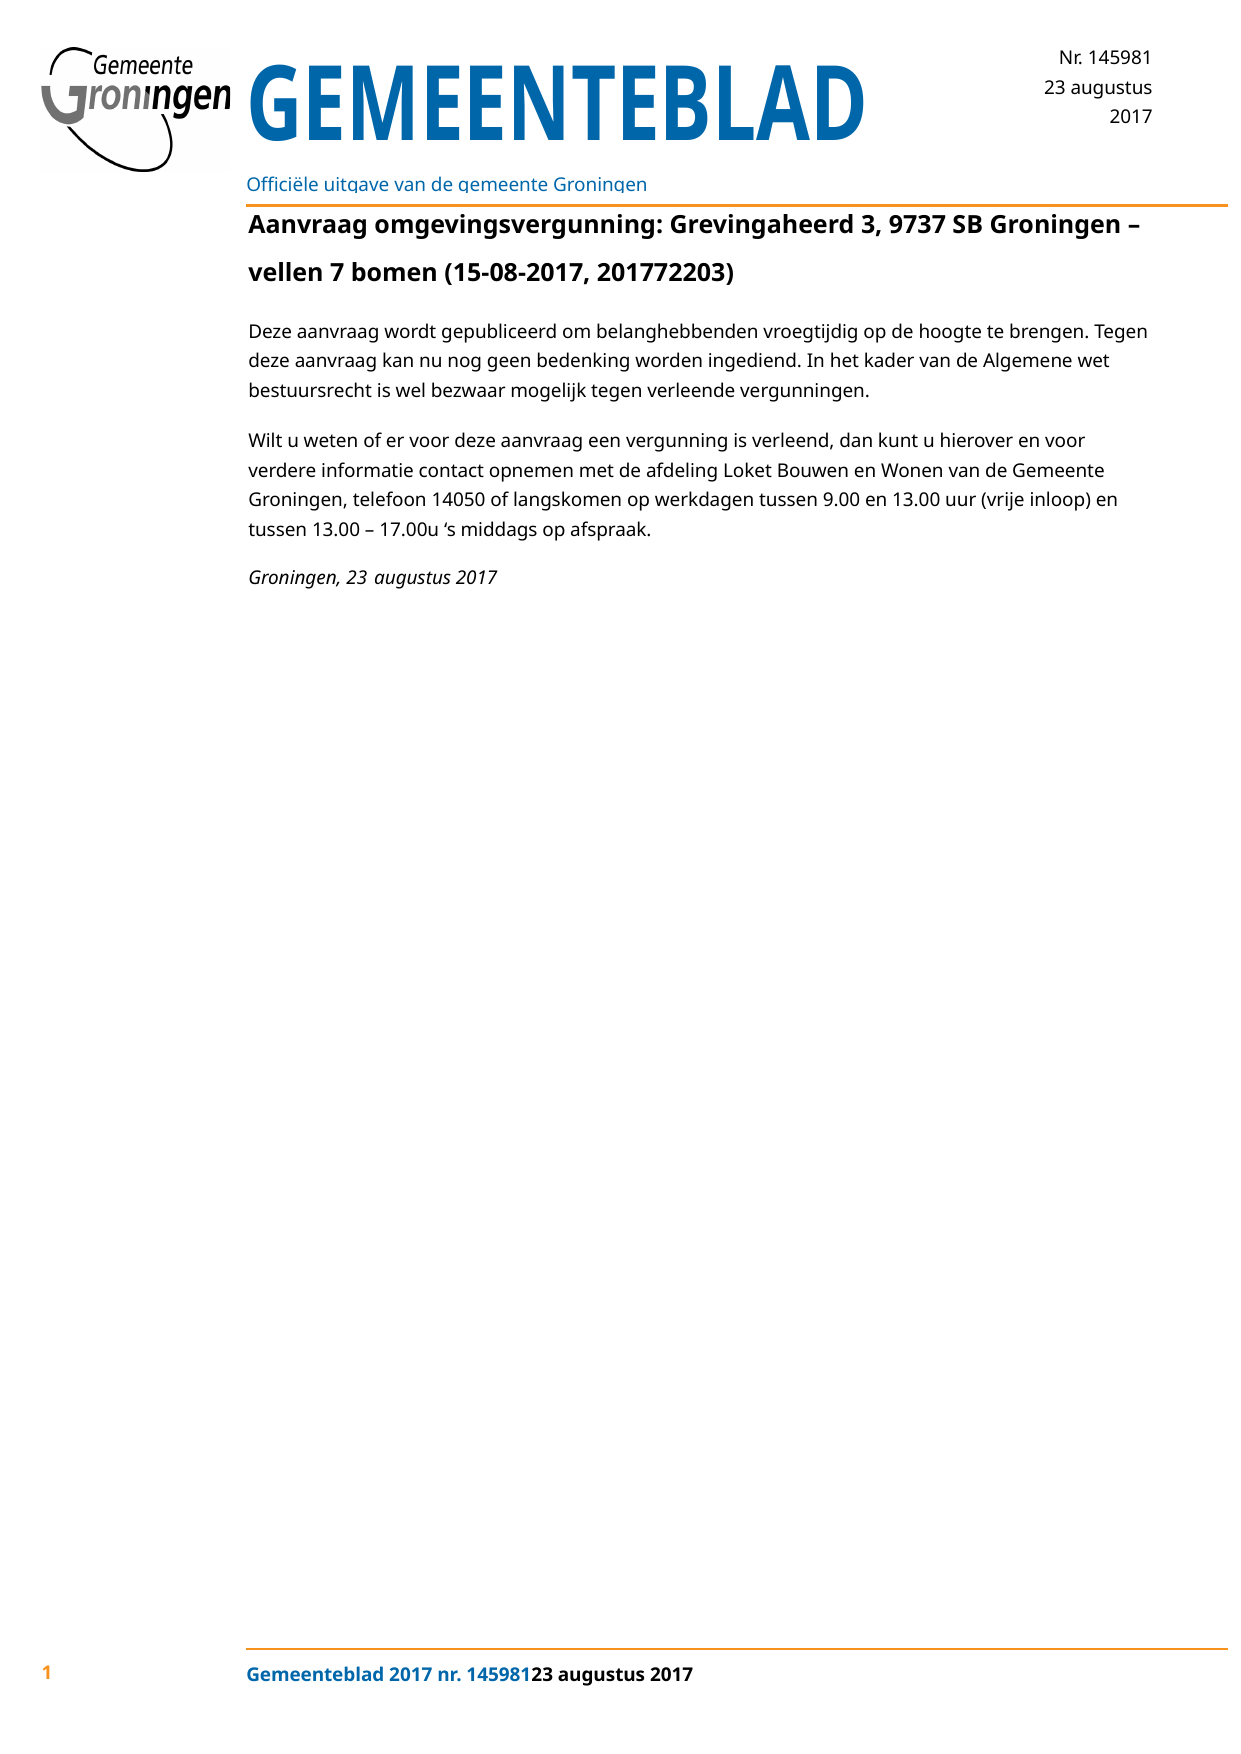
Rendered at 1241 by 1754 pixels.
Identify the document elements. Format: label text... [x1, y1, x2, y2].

picture [41, 47, 231, 172]
text Wilt u weten of er voor deze aanvraag een vergunning is verleend, dan kunt u hierover en voor verdere informatie contact opnemen met de afdeling Loket Bouwen en Wonen van de Gemeente Groningen, telefoon 14050 of langskomen op werkdagen tussen 9.00 en 13.00 uur (vrije inloop) en tussen 13.00 – 17.00u ‘s middags op afspraak. [248, 427, 1152, 542]
text Aanvraag omgevingsvergunning: Grevingaheerd 3, 9737 SB Groningen – vellen 7 bomen (15-08-2017, 201772203) [248, 207, 1152, 288]
text Deze aanvraag wordt gepubliceerd om belanghebbenden vroegtijdig op de hoogte te brengen. Tegen deze aanvraag kan nu nog geen bedenking worden ingediend. In het kader van de Algemene wet bestuursrecht is wel bezwaar mogelijk tegen verleende vergunningen. [248, 318, 1152, 403]
text Groningen, 23 augustus 2017 [248, 564, 1152, 590]
